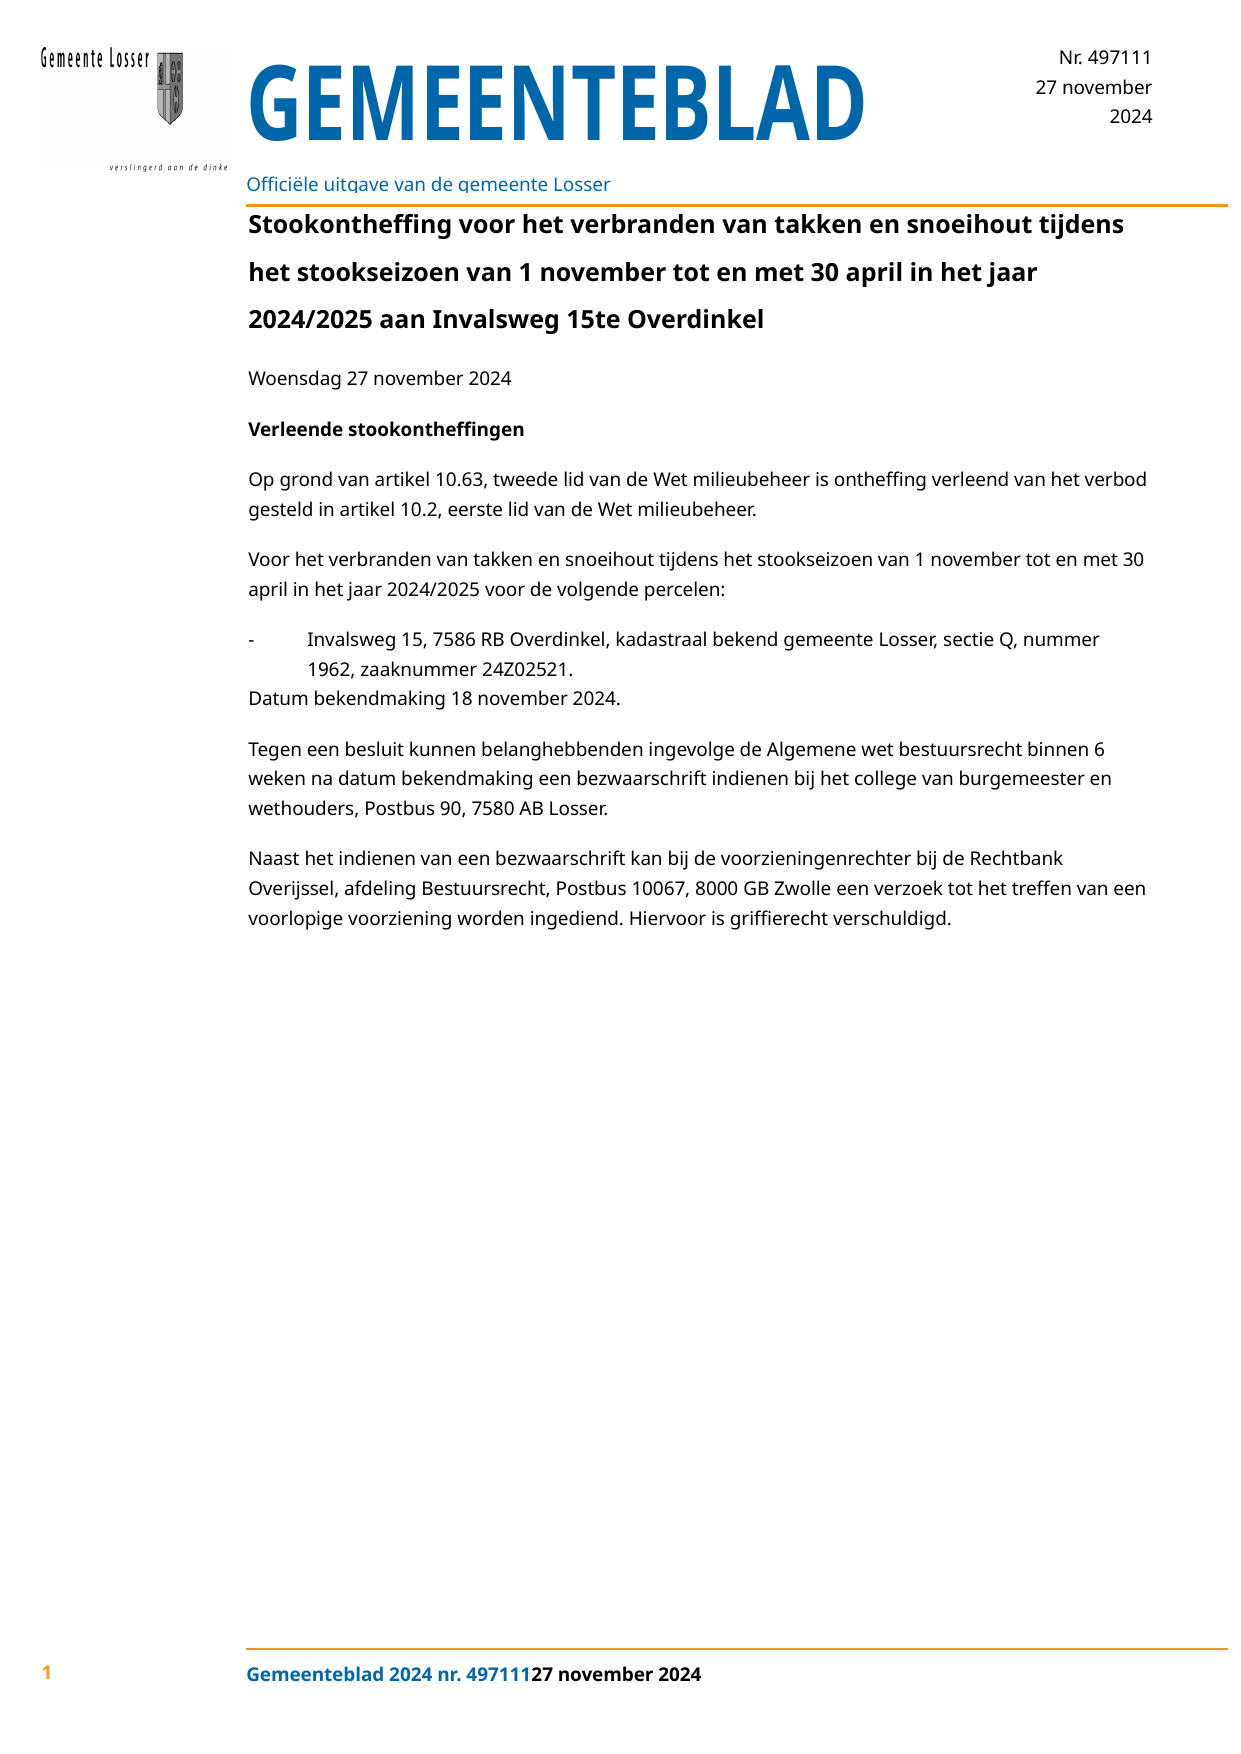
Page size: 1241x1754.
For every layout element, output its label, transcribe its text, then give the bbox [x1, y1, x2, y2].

text Op grond van artikel 10.63, tweede lid van de Wet milieubeheer is ontheffing verleend van het verbod gesteld in artikel 10.2, eerste lid van de Wet milieubeheer. [248, 466, 1152, 522]
text Stookontheffing voor het verbranden van takken en snoeihout tijdens het stookseizoen van 1 november tot en met 30 april in het jaar 2024/2025 aan Invalsweg 15te Overdinkel [248, 207, 1152, 336]
text Woensdag 27 november 2024 [248, 366, 1152, 391]
picture [41, 47, 231, 172]
text Voor het verbranden van takken en snoeihout tijdens het stookseizoen van 1 november tot en met 30 april in het jaar 2024/2025 voor de volgende percelen: [248, 546, 1152, 602]
text Verleende stookontheffingen [248, 416, 1152, 442]
text Tegen een besluit kunnen belanghebbenden ingevolge de Algemene wet bestuursrecht binnen 6 weken na datum bekendmaking een bezwaarschrift indienen bij het college van burgemeester en wethouders, Postbus 90, 7580 AB Losser. [248, 736, 1152, 821]
list Invalsweg 15, 7586 RB Overdinkel, kadastraal bekend gemeente Losser, sectie Q, nummer 1962, zaaknummer 24Z02521. [248, 626, 1152, 682]
text Naast het indienen van een bezwaarschrift kan bij de voorzieningenrechter bij de Rechtbank Overijssel, afdeling Bestuursrecht, Postbus 10067, 8000 GB Zwolle een verzoek tot het treffen van een voorlopige voorziening worden ingediend. Hiervoor is griffierecht verschuldigd. [248, 846, 1152, 930]
text Datum bekendmaking 18 november 2024. [248, 686, 1152, 711]
